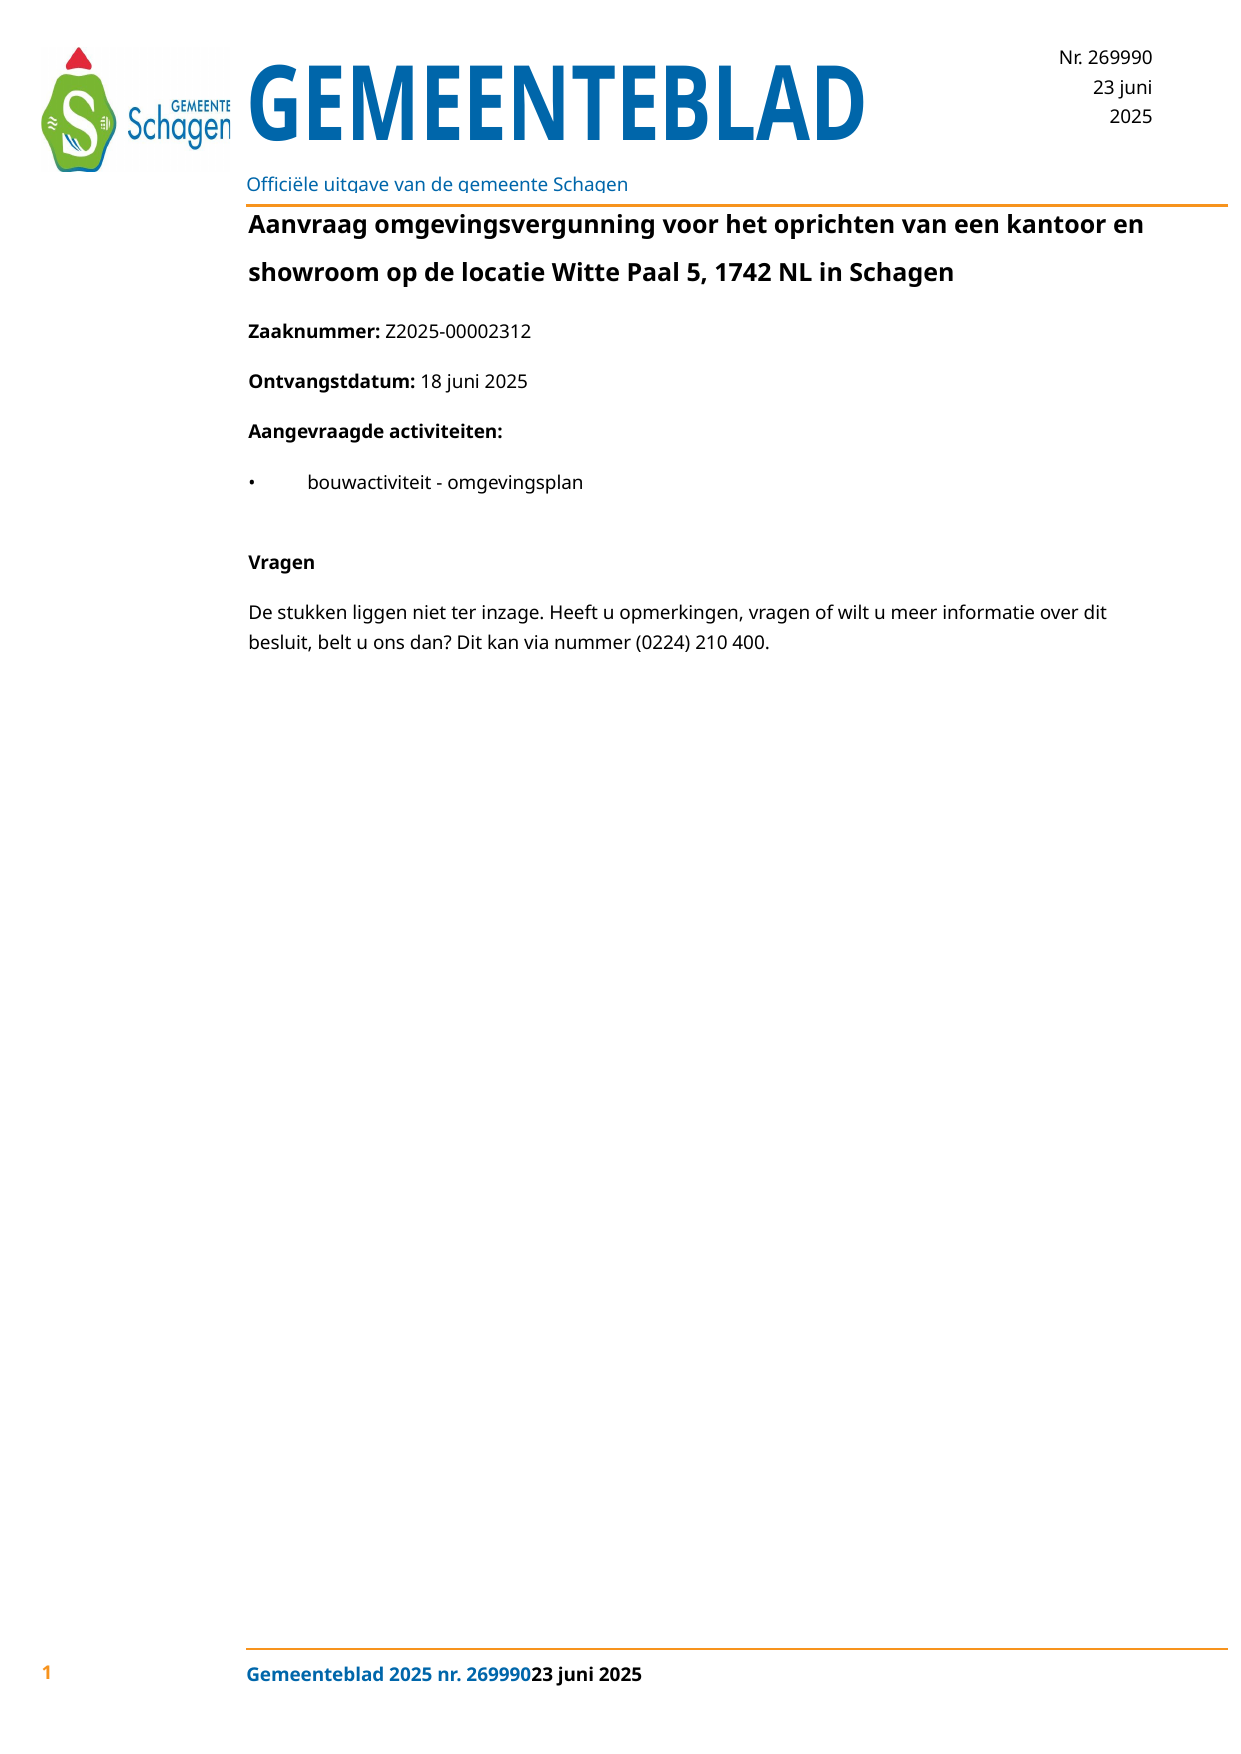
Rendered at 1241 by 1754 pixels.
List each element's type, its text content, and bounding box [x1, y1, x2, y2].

picture [41, 47, 231, 172]
text Zaaknummer: Z2025-00002312 [248, 318, 1152, 344]
text De stukken liggen niet ter inzage. Heeft u opmerkingen, vragen of wilt u meer informatie over dit besluit, belt u ons dan? Dit kan via nummer (0224) 210 400. [248, 599, 1152, 655]
list bouwactiviteit - omgevingsplan [248, 469, 1152, 495]
text Aanvraag omgevingsvergunning voor het oprichten van een kantoor en showroom op de locatie Witte Paal 5, 1742 NL in Schagen [248, 207, 1152, 288]
text Aangevraagde activiteiten: [248, 419, 1152, 444]
text Ontvangstdatum: 18 juni 2025 [248, 368, 1152, 394]
text Vragen [248, 549, 1152, 575]
